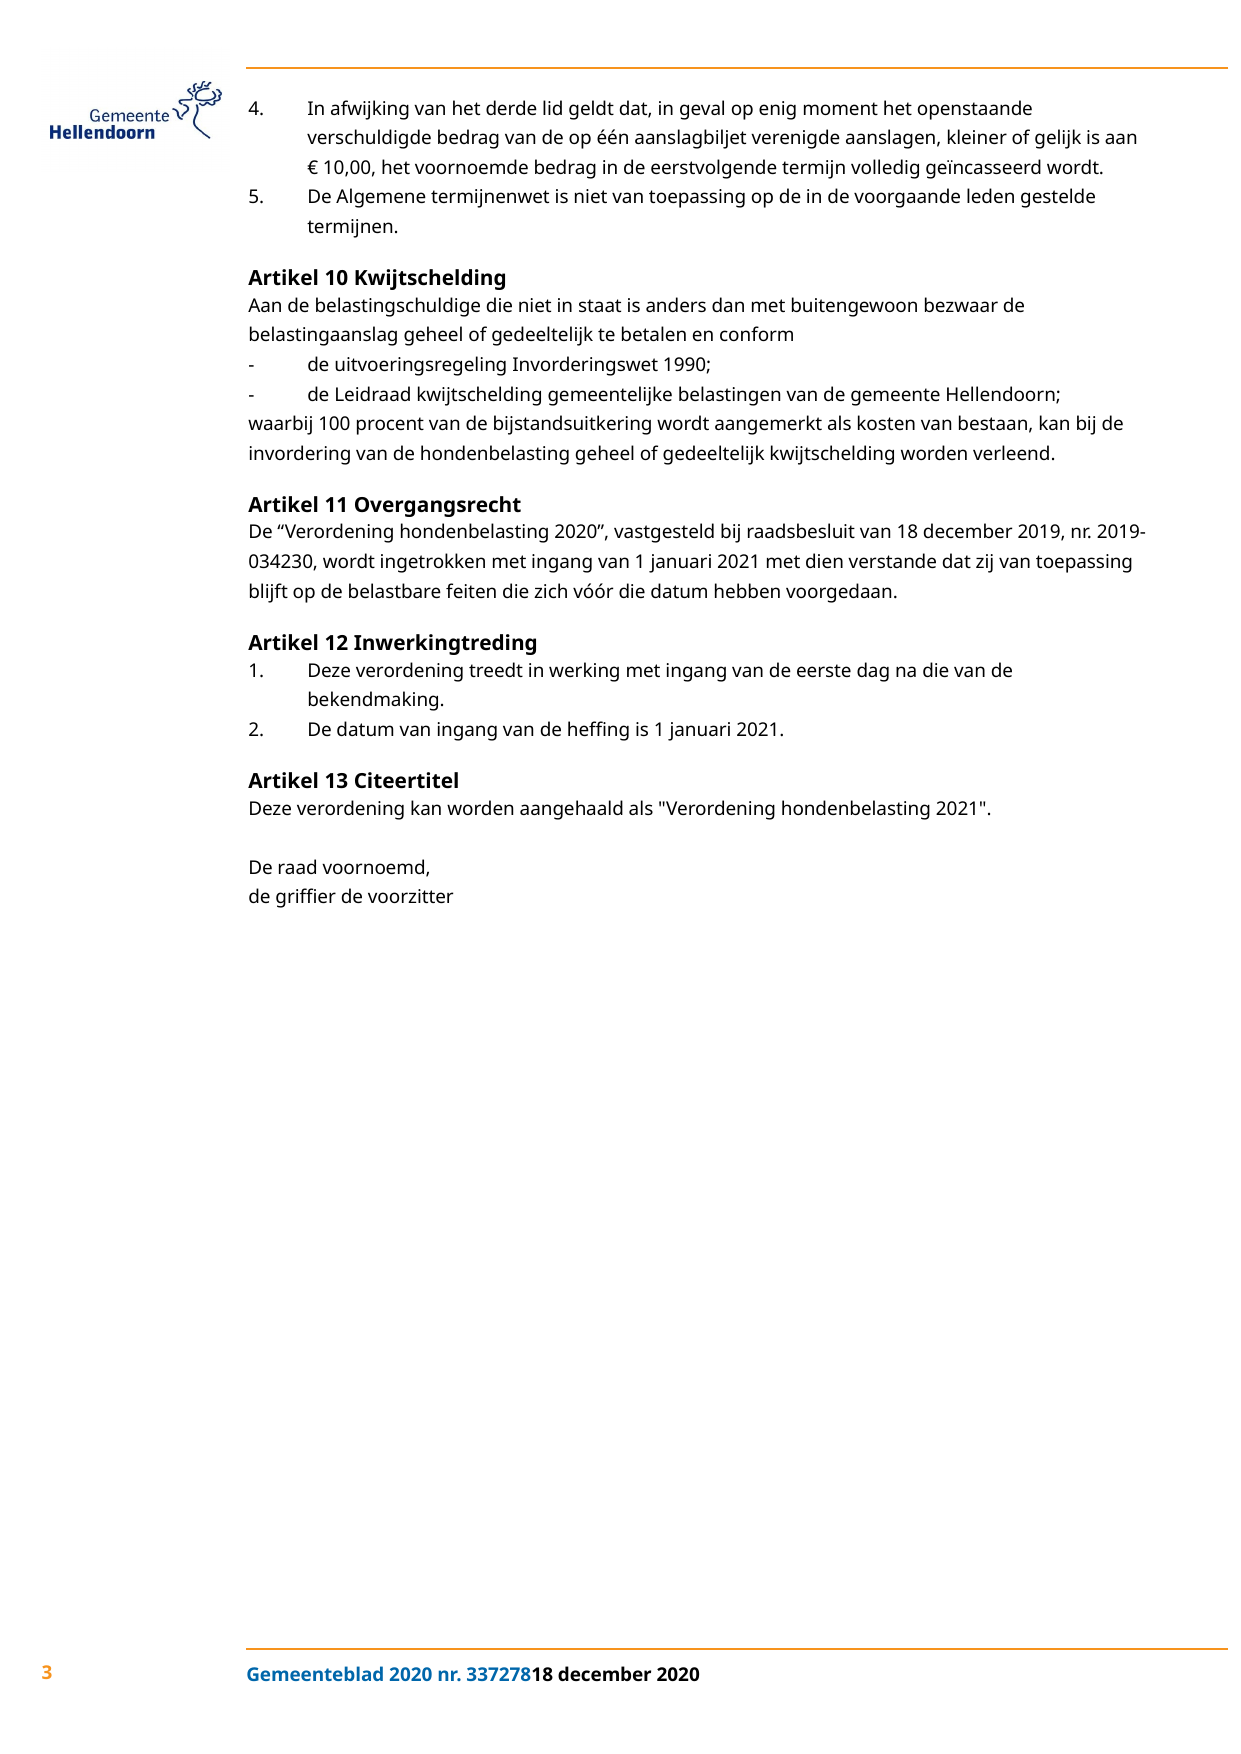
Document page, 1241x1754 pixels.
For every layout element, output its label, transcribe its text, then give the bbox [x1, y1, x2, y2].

text de griffier de voorzitter [248, 883, 1152, 909]
text Artikel 10 Kwijtschelding [248, 263, 1152, 292]
list De Algemene termijnenwet is niet van toepassing op de in de voorgaande leden gestelde termijnen. [248, 183, 1152, 239]
list de Leidraad kwijtschelding gemeentelijke belastingen van de gemeente Hellendoorn; [248, 381, 1152, 406]
text De raad voornoemd, [248, 854, 1152, 880]
text De “Verordening hondenbelasting 2020”, vastgesteld bij raadsbesluit van 18 december 2019, nr. 2019-034230, wordt ingetrokken met ingang van 1 januari 2021 met dien verstande dat zij van toepassing blijft op de belastbare feiten die zich vóór die datum hebben voorgedaan. [248, 519, 1152, 604]
text Deze verordening kan worden aangehaald als "Verordening hondenbelasting 2021". [248, 795, 1152, 821]
list In afwijking van het derde lid geldt dat, in geval op enig moment het openstaande verschuldigde bedrag van de op één aanslagbiljet verenigde aanslagen, kleiner of gelijk is aan € 10,00, het voornoemde bedrag in de eerstvolgende termijn volledig geïncasseerd wordt. [248, 95, 1152, 180]
text Artikel 13 Citeertitel [248, 766, 1152, 795]
list De datum van ingang van de heffing is 1 januari 2021. [248, 716, 1152, 742]
list Deze verordening treedt in werking met ingang van de eerste dag na die van de bekendmaking. [248, 657, 1152, 712]
text waarbij 100 procent van de bijstandsuitkering wordt aangemerkt als kosten van bestaan, kan bij de invordering van de hondenbelasting geheel of gedeeltelijk kwijtschelding worden verleend. [248, 410, 1152, 466]
list de uitvoeringsregeling Invorderingswet 1990; [248, 351, 1152, 377]
text Artikel 11 Overgangsrecht [248, 490, 1152, 519]
text Artikel 12 Inwerkingtreding [248, 628, 1152, 657]
picture [41, 47, 231, 172]
text Aan de belastingschuldige die niet in staat is anders dan met buitengewoon bezwaar de belastingaanslag geheel of gedeeltelijk te betalen en conform [248, 292, 1152, 347]
